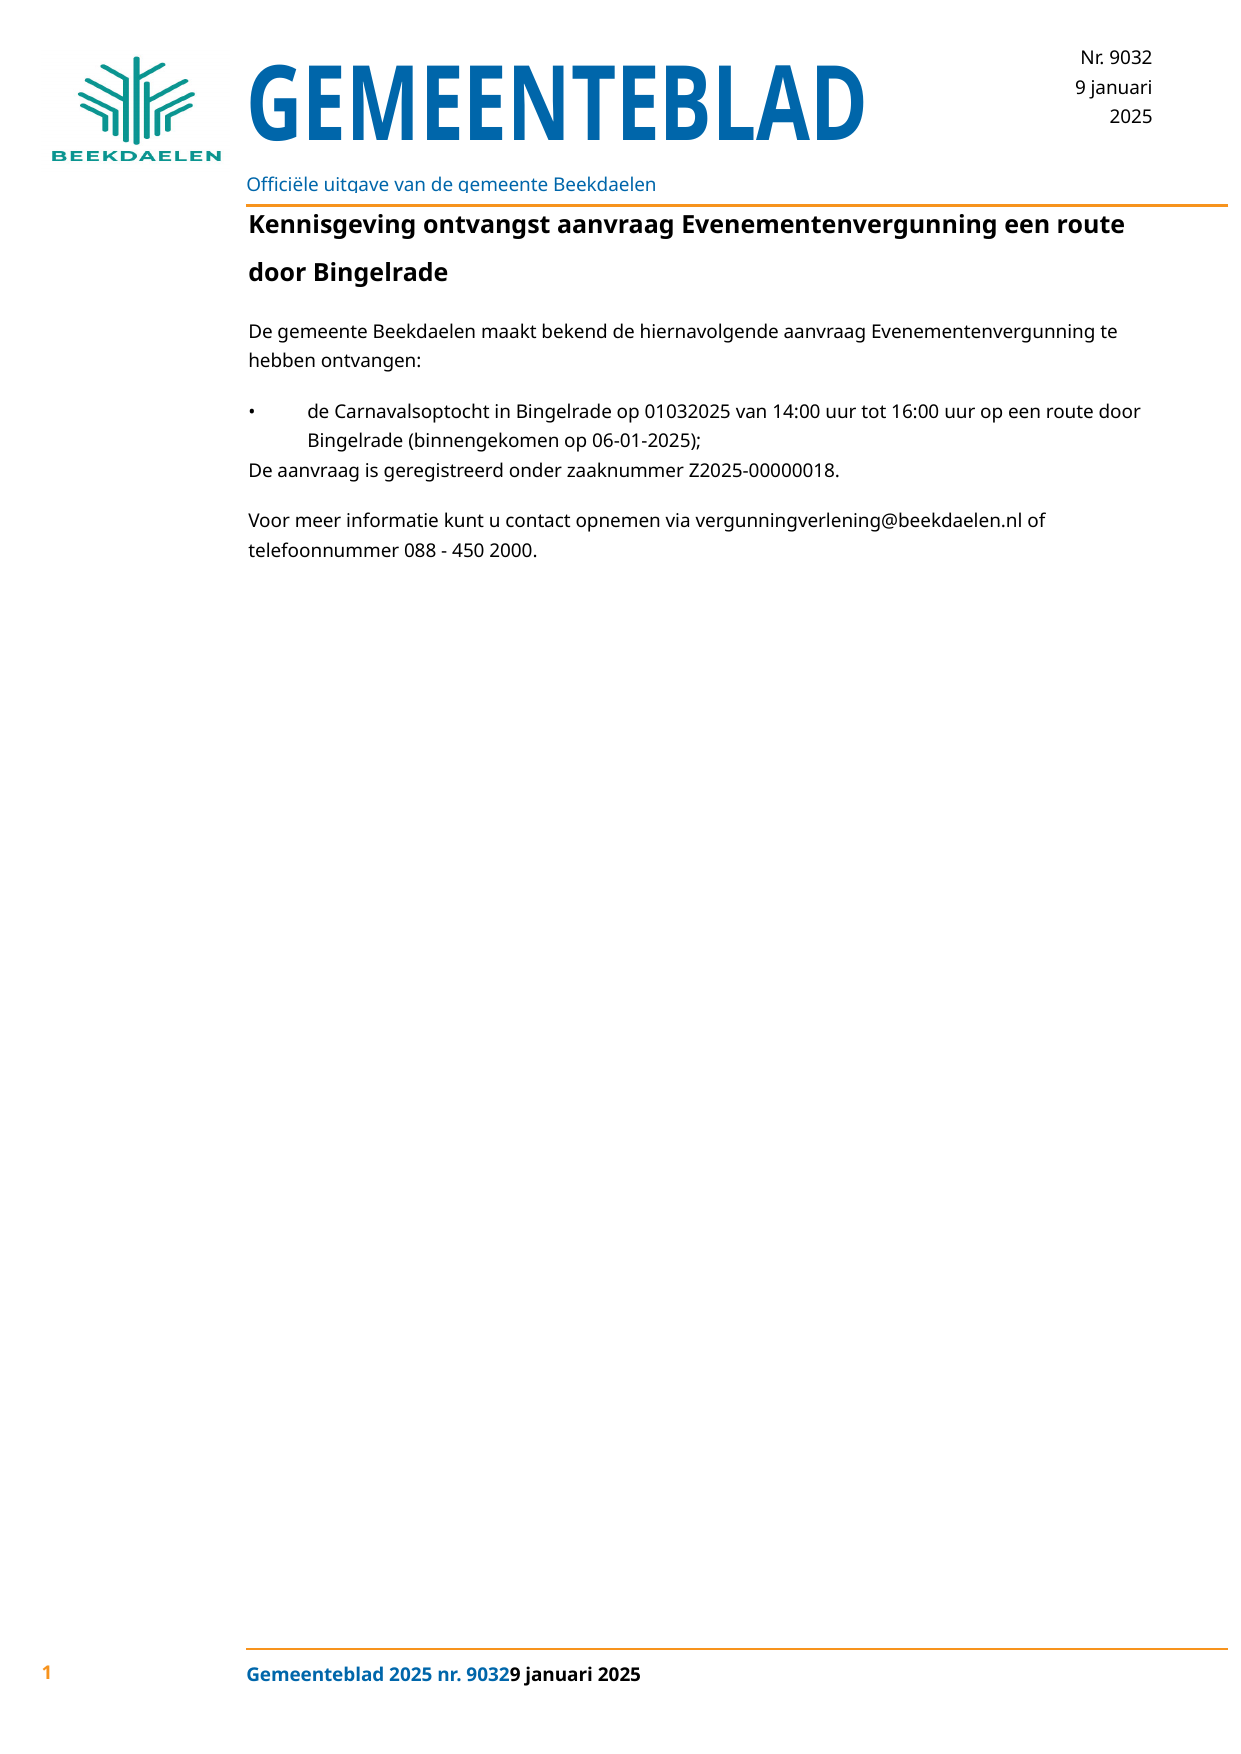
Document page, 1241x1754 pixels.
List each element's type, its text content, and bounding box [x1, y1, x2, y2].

picture [41, 47, 231, 172]
text De gemeente Beekdaelen maakt bekend de hiernavolgende aanvraag Evenementenvergunning te hebben ontvangen: [248, 318, 1152, 373]
text De aanvraag is geregistreerd onder zaaknummer Z2025-00000018. [248, 457, 1152, 483]
list de Carnavalsoptocht in Bingelrade op 01032025 van 14:00 uur tot 16:00 uur op een route door Bingelrade (binnengekomen op 06-01-2025); [248, 398, 1152, 453]
text Kennisgeving ontvangst aanvraag Evenementenvergunning een route door Bingelrade [248, 207, 1152, 288]
text Voor meer informatie kunt u contact opnemen via vergunningverlening@beekdaelen.nl of telefoonnummer 088 - 450 2000. [248, 507, 1152, 563]
